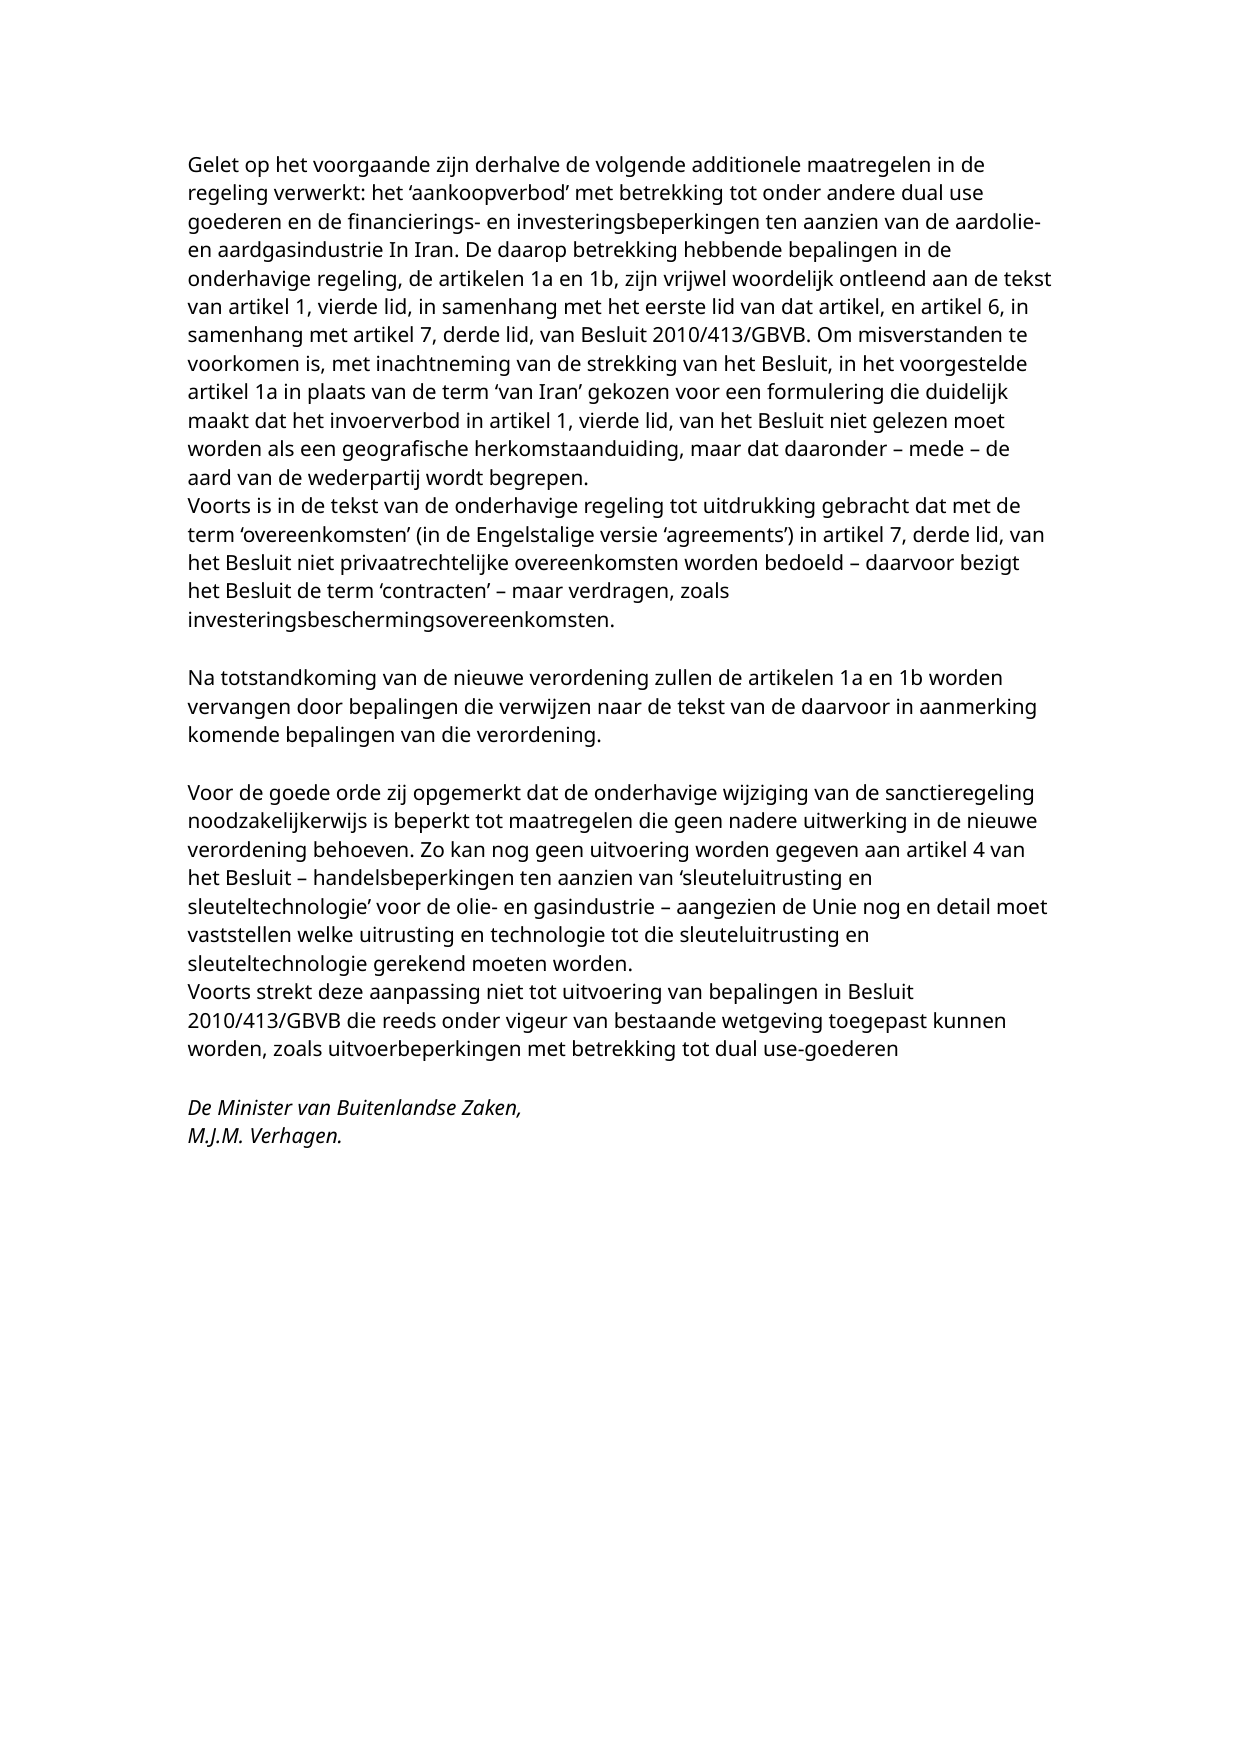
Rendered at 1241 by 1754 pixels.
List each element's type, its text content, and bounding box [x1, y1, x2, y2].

text M.J.M. Verhagen. [187, 1121, 1053, 1149]
text Voorts is in de tekst van de onderhavige regeling tot uitdrukking gebracht dat met de term ‘overeenkomsten’ (in de Engelstalige versie ‘agreements’) in artikel 7, derde lid, van het Besluit niet privaatrechtelijke overeenkomsten worden bedoeld – daarvoor bezigt het Besluit de term ‘contracten’ – maar verdragen, zoals investeringsbeschermingsovereenkomsten. [187, 491, 1053, 633]
text De Minister van Buitenlandse Zaken, [187, 1093, 1053, 1121]
text Voor de goede orde zij opgemerkt dat de onderhavige wijziging van de sanctieregeling noodzakelijkerwijs is beperkt tot maatregelen die geen nadere uitwerking in de nieuwe verordening behoeven. Zo kan nog geen uitvoering worden gegeven aan artikel 4 van het Besluit – handelsbeperkingen ten aanzien van ‘sleuteluitrusting en sleuteltechnologie’ voor de olie- en gasindustrie – aangezien de Unie nog en detail moet vaststellen welke uitrusting en technologie tot die sleuteluitrusting en sleuteltechnologie gerekend moeten worden. [187, 778, 1053, 977]
text Na totstandkoming van de nieuwe verordening zullen de artikelen 1a en 1b worden vervangen door bepalingen die verwijzen naar de tekst van de daarvoor in aanmerking komende bepalingen van die verordening. [187, 663, 1053, 749]
text Voorts strekt deze aanpassing niet tot uitvoering van bepalingen in Besluit 2010/413/GBVB die reeds onder vigeur van bestaande wetgeving toegepast kunnen worden, zoals uitvoerbeperkingen met betrekking tot dual use-goederen [187, 977, 1053, 1063]
text Gelet op het voorgaande zijn derhalve de volgende additionele maatregelen in de regeling verwerkt: het ‘aankoopverbod’ met betrekking tot onder andere dual use goederen en de financierings- en investeringsbeperkingen ten aanzien van de aardolie- en aardgasindustrie In Iran. De daarop betrekking hebbende bepalingen in de onderhavige regeling, de artikelen 1a en 1b, zijn vrijwel woordelijk ontleend aan de tekst van artikel 1, vierde lid, in samenhang met het eerste lid van dat artikel, en artikel 6, in samenhang met artikel 7, derde lid, van Besluit 2010/413/GBVB. Om misverstanden te voorkomen is, met inachtneming van de strekking van het Besluit, in het voorgestelde artikel 1a in plaats van de term ‘van Iran’ gekozen voor een formulering die duidelijk maakt dat het invoerverbod in artikel 1, vierde lid, van het Besluit niet gelezen moet worden als een geografische herkomstaanduiding, maar dat daaronder – mede – de aard van de wederpartij wordt begrepen. [187, 150, 1053, 491]
